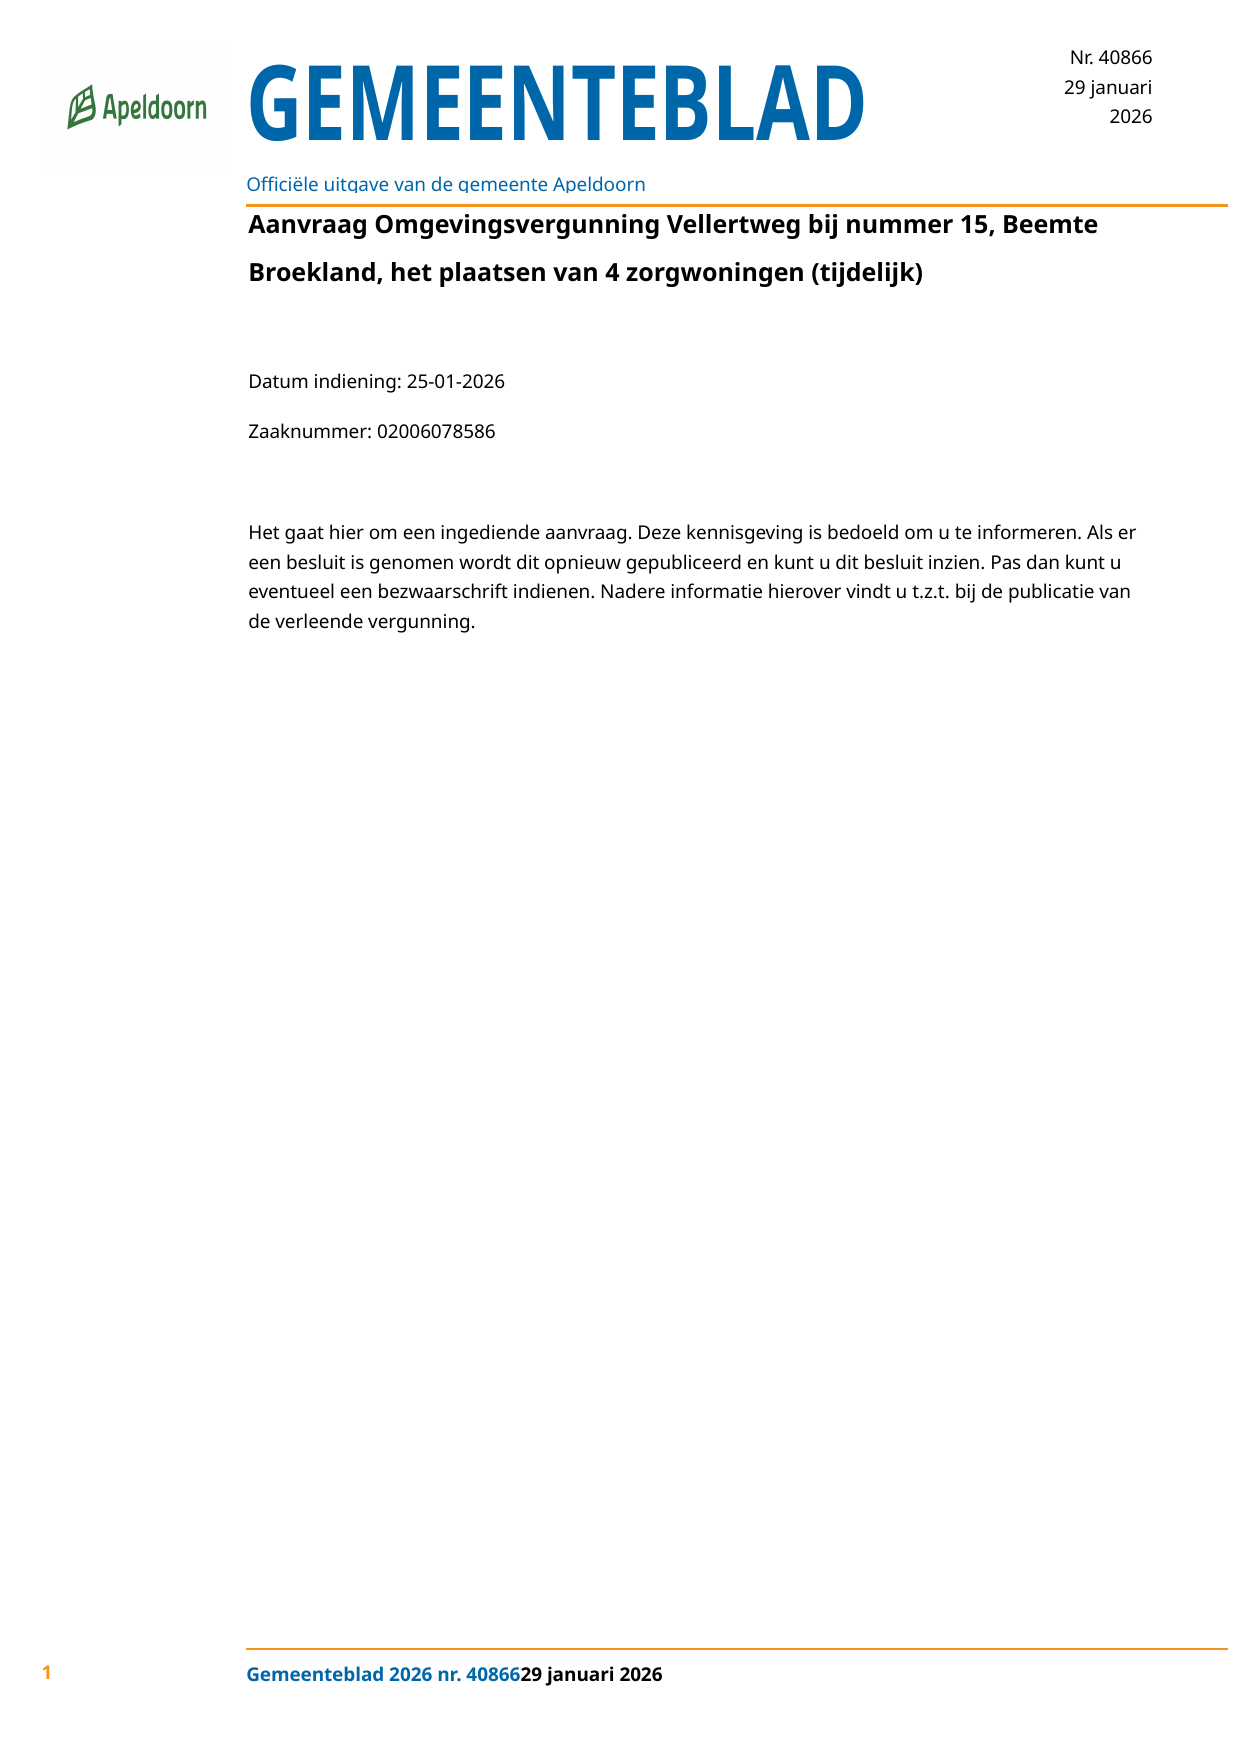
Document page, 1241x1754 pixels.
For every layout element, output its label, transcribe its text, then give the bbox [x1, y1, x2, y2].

picture [41, 47, 231, 172]
text Het gaat hier om een ingediende aanvraag. Deze kennisgeving is bedoeld om u te informeren. Als er een besluit is genomen wordt dit opnieuw gepubliceerd en kunt u dit besluit inzien. Pas dan kunt u eventueel een bezwaarschrift indienen. Nadere informatie hierover vindt u t.z.t. bij de publicatie van de verleende vergunning. [248, 519, 1152, 634]
text Aanvraag Omgevingsvergunning Vellertweg bij nummer 15, Beemte Broekland, het plaatsen van 4 zorgwoningen (tijdelijk) [248, 207, 1152, 288]
text Zaaknummer: 02006078586 [248, 419, 1152, 444]
text Datum indiening: 25-01-2026 [248, 368, 1152, 394]
